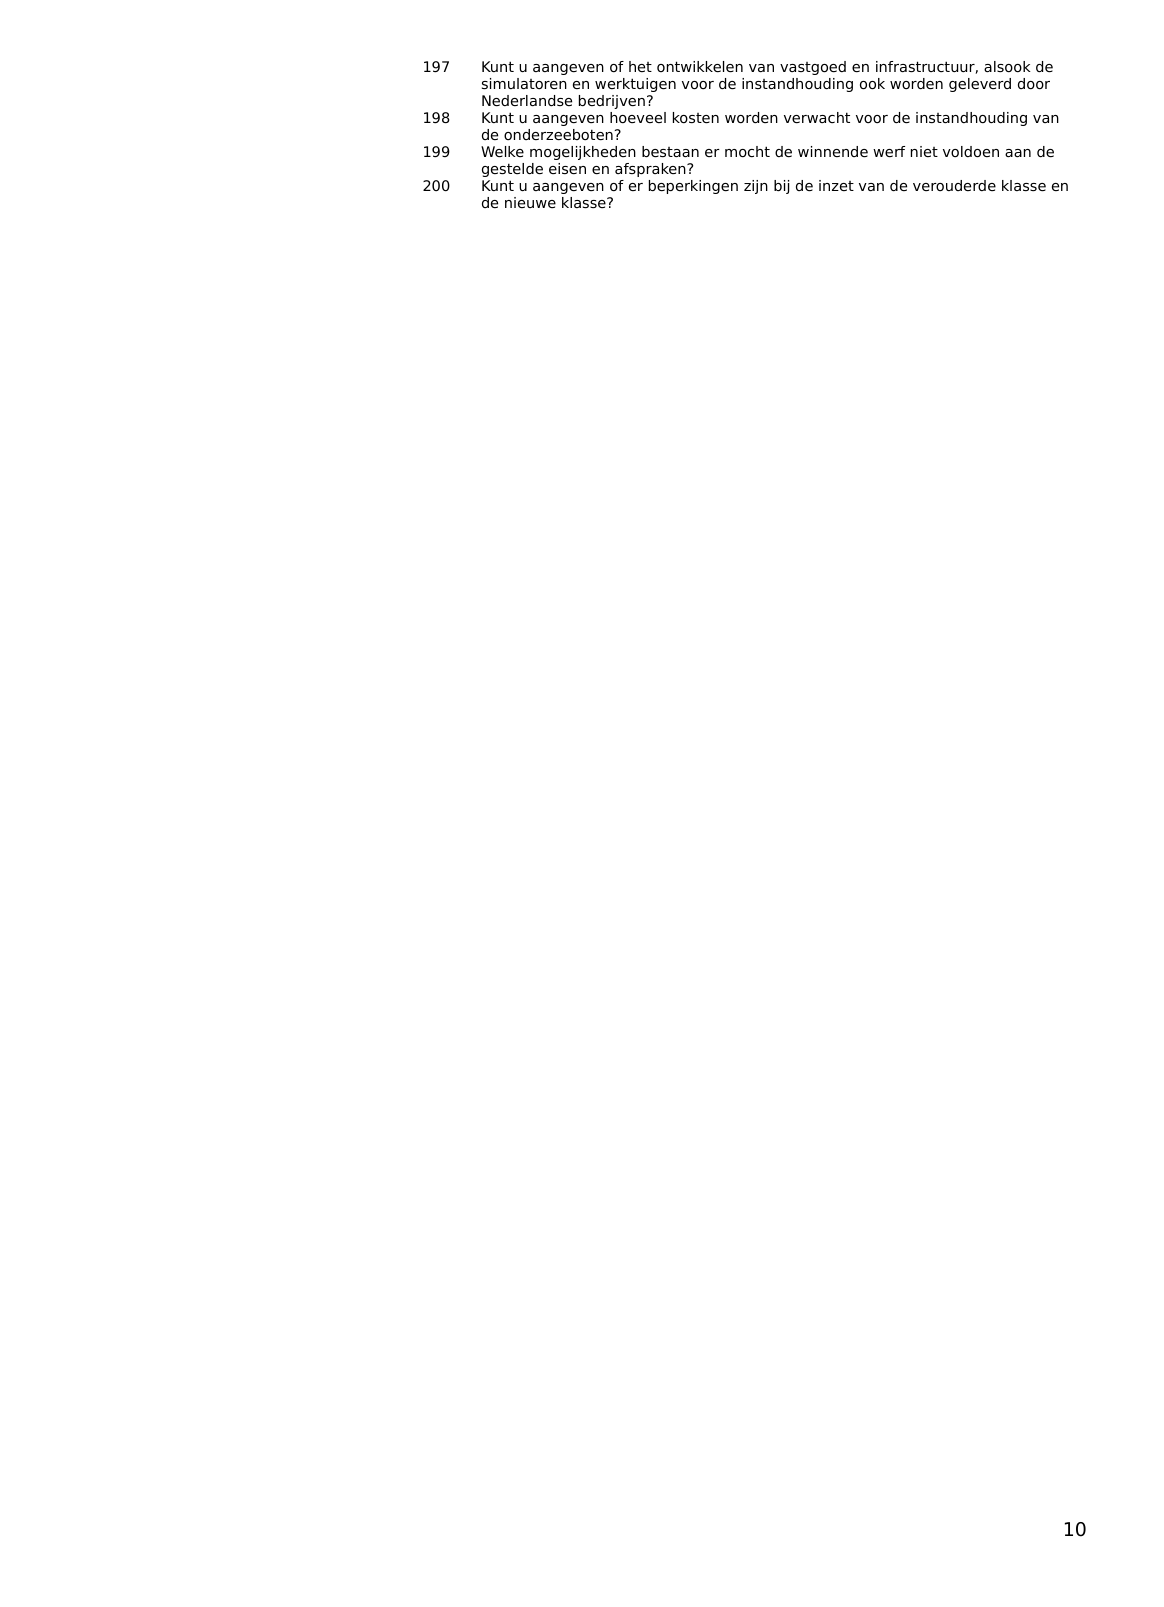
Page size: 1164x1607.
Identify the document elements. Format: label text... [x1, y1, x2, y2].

table_cell Kunt u aangeven of er beperkingen zijn bij de inzet van de verouderde klasse en de nieuwe klasse? [475, 178, 1087, 212]
table_cell 200 [422, 178, 475, 212]
table_cell Kunt u aangeven of het ontwikkelen van vastgoed en infrastructuur, alsook de simulatoren en werktuigen voor de instandhouding ook worden geleverd door Nederlandse bedrijven? [475, 59, 1087, 110]
table_cell Kunt u aangeven hoeveel kosten worden verwacht voor de instandhouding van de onderzeeboten? [475, 110, 1087, 144]
table_cell 198 [422, 110, 475, 144]
table_cell Welke mogelijkheden bestaan er mocht de winnende werf niet voldoen aan de gestelde eisen en afspraken? [475, 144, 1087, 178]
table_cell 199 [422, 144, 475, 178]
table_cell 197 [422, 59, 475, 110]
